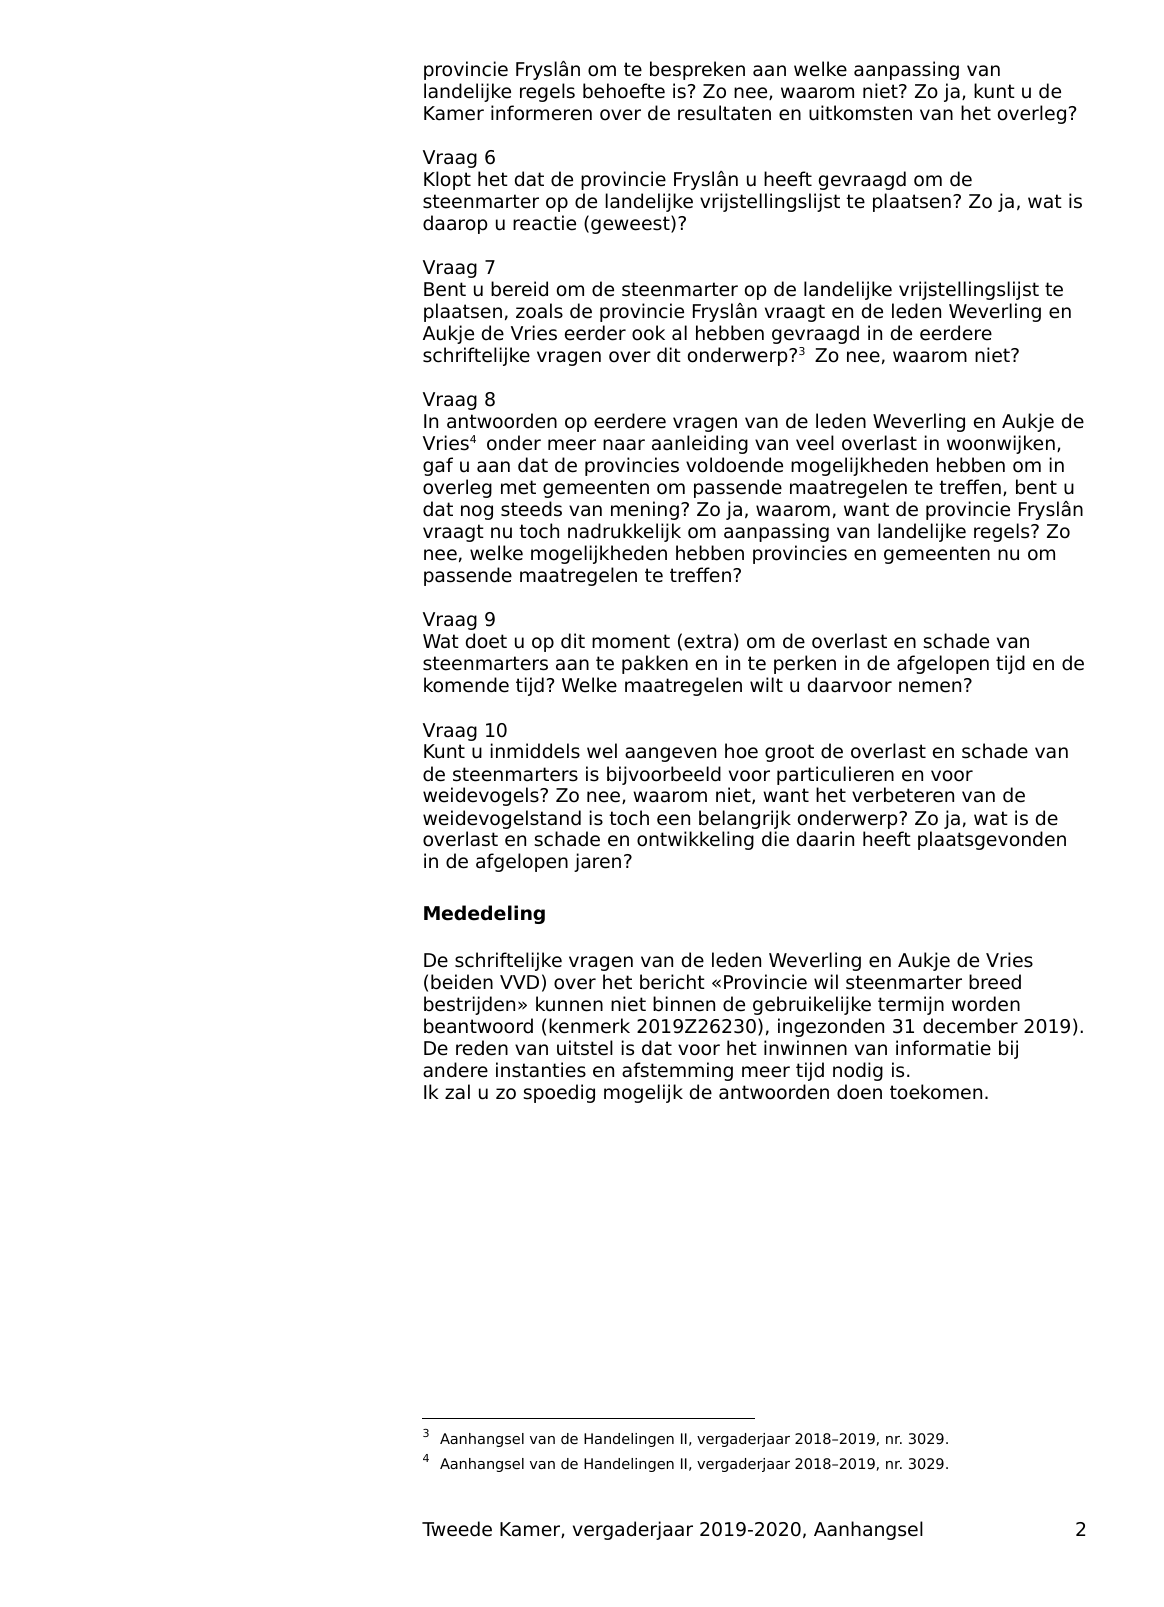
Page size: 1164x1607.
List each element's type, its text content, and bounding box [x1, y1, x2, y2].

text In antwoorden op eerdere vragen van de leden Weverling en Aukje de Vries onder meer naar aanleiding van veel overlast in woonwijken, gaf u aan dat de provincies voldoende mogelijkheden hebben om in overleg met gemeenten om passende maatregelen te treffen, bent u dat nog steeds van mening? Zo ja, waarom, want de provincie Fryslân vraagt nu toch nadrukkelijk om aanpassing van landelijke regels? Zo nee, welke mogelijkheden hebben provincies en gemeenten nu om passende maatregelen te treffen? [422, 411, 1087, 587]
subtitle Mededeling [422, 903, 1087, 925]
text Vraag 7 [422, 257, 1087, 279]
text Klopt het dat de provincie Fryslân u heeft gevraagd om de steenmarter op de landelijke vrijstellingslijst te plaatsen? Zo ja, wat is daarop u reactie (geweest)? [422, 169, 1087, 235]
text Vraag 9 [422, 609, 1087, 631]
text Ik zal u zo spoedig mogelijk de antwoorden doen toekomen. [422, 1082, 1087, 1104]
text Aanhangsel van de Handelingen II, vergaderjaar 2018–2019, nr. 3029. [422, 1427, 1087, 1449]
text Vraag 8 [422, 389, 1087, 411]
text Kunt u inmiddels wel aangeven hoe groot de overlast en schade van de steenmarters is bijvoorbeeld voor particulieren en voor weidevogels? Zo nee, waarom niet, want het verbeteren van de weidevogelstand is toch een belangrijk onderwerp? Zo ja, wat is de overlast en schade en ontwikkeling die daarin heeft plaatsgevonden in de afgelopen jaren? [422, 741, 1087, 873]
text De schriftelijke vragen van de leden Weverling en Aukje de Vries (beiden VVD) over het bericht «Provincie wil steenmarter breed bestrijden» kunnen niet binnen de gebruikelijke termijn worden beantwoord (kenmerk 2019Z26230), ingezonden 31 december 2019). De reden van uitstel is dat voor het inwinnen van informatie bij andere instanties en afstemming meer tijd nodig is. [422, 950, 1087, 1082]
text Vraag 6 [422, 147, 1087, 169]
text Bent u bereid om de steenmarter op de landelijke vrijstellingslijst te plaatsen, zoals de provincie Fryslân vraagt en de leden Weverling en Aukje de Vries eerder ook al hebben gevraagd in de eerdere schriftelijke vragen over dit onderwerp? Zo nee, waarom niet? [422, 279, 1087, 367]
text provincie Fryslân om te bespreken aan welke aanpassing van landelijke regels behoefte is? Zo nee, waarom niet? Zo ja, kunt u de Kamer informeren over de resultaten en uitkomsten van het overleg? [422, 59, 1087, 125]
text Wat doet u op dit moment (extra) om de overlast en schade van steenmarters aan te pakken en in te perken in de afgelopen tijd en de komende tijd? Welke maatregelen wilt u daarvoor nemen? [422, 631, 1087, 697]
text Vraag 10 [422, 719, 1087, 741]
text Aanhangsel van de Handelingen II, vergaderjaar 2018–2019, nr. 3029. [422, 1452, 1087, 1474]
